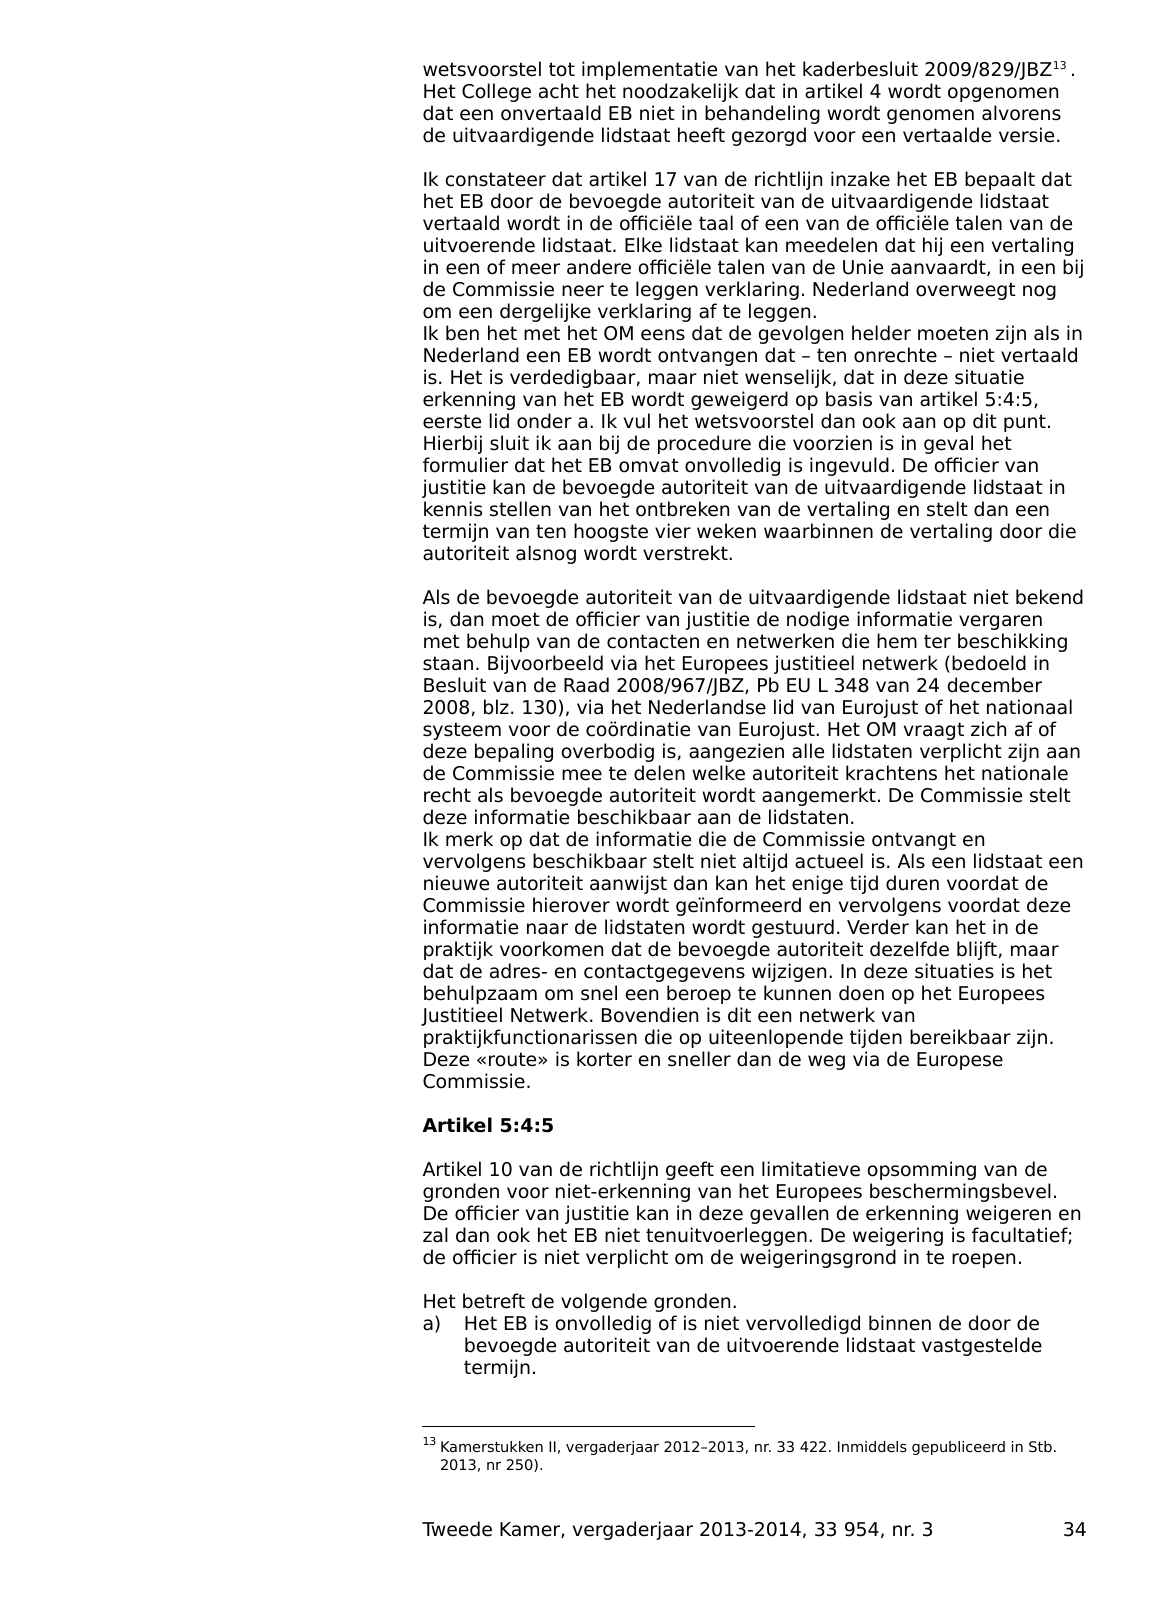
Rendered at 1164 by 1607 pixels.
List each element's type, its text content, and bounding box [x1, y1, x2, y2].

text Artikel 10 van de richtlijn geeft een limitatieve opsomming van de gronden voor niet-erkenning van het Europees beschermingsbevel. De officier van justitie kan in deze gevallen de erkenning weigeren en zal dan ook het EB niet tenuitvoerleggen. De weigering is facultatief; de officier is niet verplicht om de weigeringsgrond in te roepen. [422, 1159, 1087, 1269]
text Ik merk op dat de informatie die de Commissie ontvangt en vervolgens beschikbaar stelt niet altijd actueel is. Als een lidstaat een nieuwe autoriteit aanwijst dan kan het enige tijd duren voordat de Commissie hierover wordt geïnformeerd en vervolgens voordat deze informatie naar de lidstaten wordt gestuurd. Verder kan het in de praktijk voorkomen dat de bevoegde autoriteit dezelfde blijft, maar dat de adres- en contactgegevens wijzigen. In deze situaties is het behulpzaam om snel een beroep te kunnen doen op het Europees Justitieel Netwerk. Bovendien is dit een netwerk van praktijkfunctionarissen die op uiteenlopende tijden bereikbaar zijn. Deze «route» is korter en sneller dan de weg via de Europese Commissie. [422, 829, 1087, 1092]
text wetsvoorstel tot implementatie van het kaderbesluit 2009/829/JBZ. Het College acht het noodzakelijk dat in artikel 4 wordt opgenomen dat een onvertaald EB niet in behandeling wordt genomen alvorens de uitvaardigende lidstaat heeft gezorgd voor een vertaalde versie. [422, 59, 1087, 147]
text Het betreft de volgende gronden. [422, 1291, 1087, 1313]
subtitle Artikel 5:4:5 [422, 1115, 1087, 1137]
text Ik constateer dat artikel 17 van de richtlijn inzake het EB bepaalt dat het EB door de bevoegde autoriteit van de uitvaardigende lidstaat vertaald wordt in de officiële taal of een van de officiële talen van de uitvoerende lidstaat. Elke lidstaat kan meedelen dat hij een vertaling in een of meer andere officiële talen van de Unie aanvaardt, in een bij de Commissie neer te leggen verklaring. Nederland overweegt nog om een dergelijke verklaring af te leggen. [422, 169, 1087, 323]
text Kamerstukken II, vergaderjaar 2012–2013, nr. 33 422. Inmiddels gepubliceerd in Stb. 2013, nr 250). [422, 1435, 1087, 1474]
text Als de bevoegde autoriteit van de uitvaardigende lidstaat niet bekend is, dan moet de officier van justitie de nodige informatie vergaren met behulp van de contacten en netwerken die hem ter beschikking staan. Bijvoorbeeld via het Europees justitieel netwerk (bedoeld in Besluit van de Raad 2008/967/JBZ, Pb EU L 348 van 24 december 2008, blz. 130), via het Nederlandse lid van Eurojust of het nationaal systeem voor de coördinatie van Eurojust. Het OM vraagt zich af of deze bepaling overbodig is, aangezien alle lidstaten verplicht zijn aan de Commissie mee te delen welke autoriteit krachtens het nationale recht als bevoegde autoriteit wordt aangemerkt. De Commissie stelt deze informatie beschikbaar aan de lidstaten. [422, 587, 1087, 829]
text a) Het EB is onvolledig of is niet vervolledigd binnen de door de bevoegde autoriteit van de uitvoerende lidstaat vastgestelde termijn. [422, 1313, 1087, 1379]
text Ik ben het met het OM eens dat de gevolgen helder moeten zijn als in Nederland een EB wordt ontvangen dat – ten onrechte – niet vertaald is. Het is verdedigbaar, maar niet wenselijk, dat in deze situatie erkenning van het EB wordt geweigerd op basis van artikel 5:4:5, eerste lid onder a. Ik vul het wetsvoorstel dan ook aan op dit punt. Hierbij sluit ik aan bij de procedure die voorzien is in geval het formulier dat het EB omvat onvolledig is ingevuld. De officier van justitie kan de bevoegde autoriteit van de uitvaardigende lidstaat in kennis stellen van het ontbreken van de vertaling en stelt dan een termijn van ten hoogste vier weken waarbinnen de vertaling door die autoriteit alsnog wordt verstrekt. [422, 323, 1087, 565]
